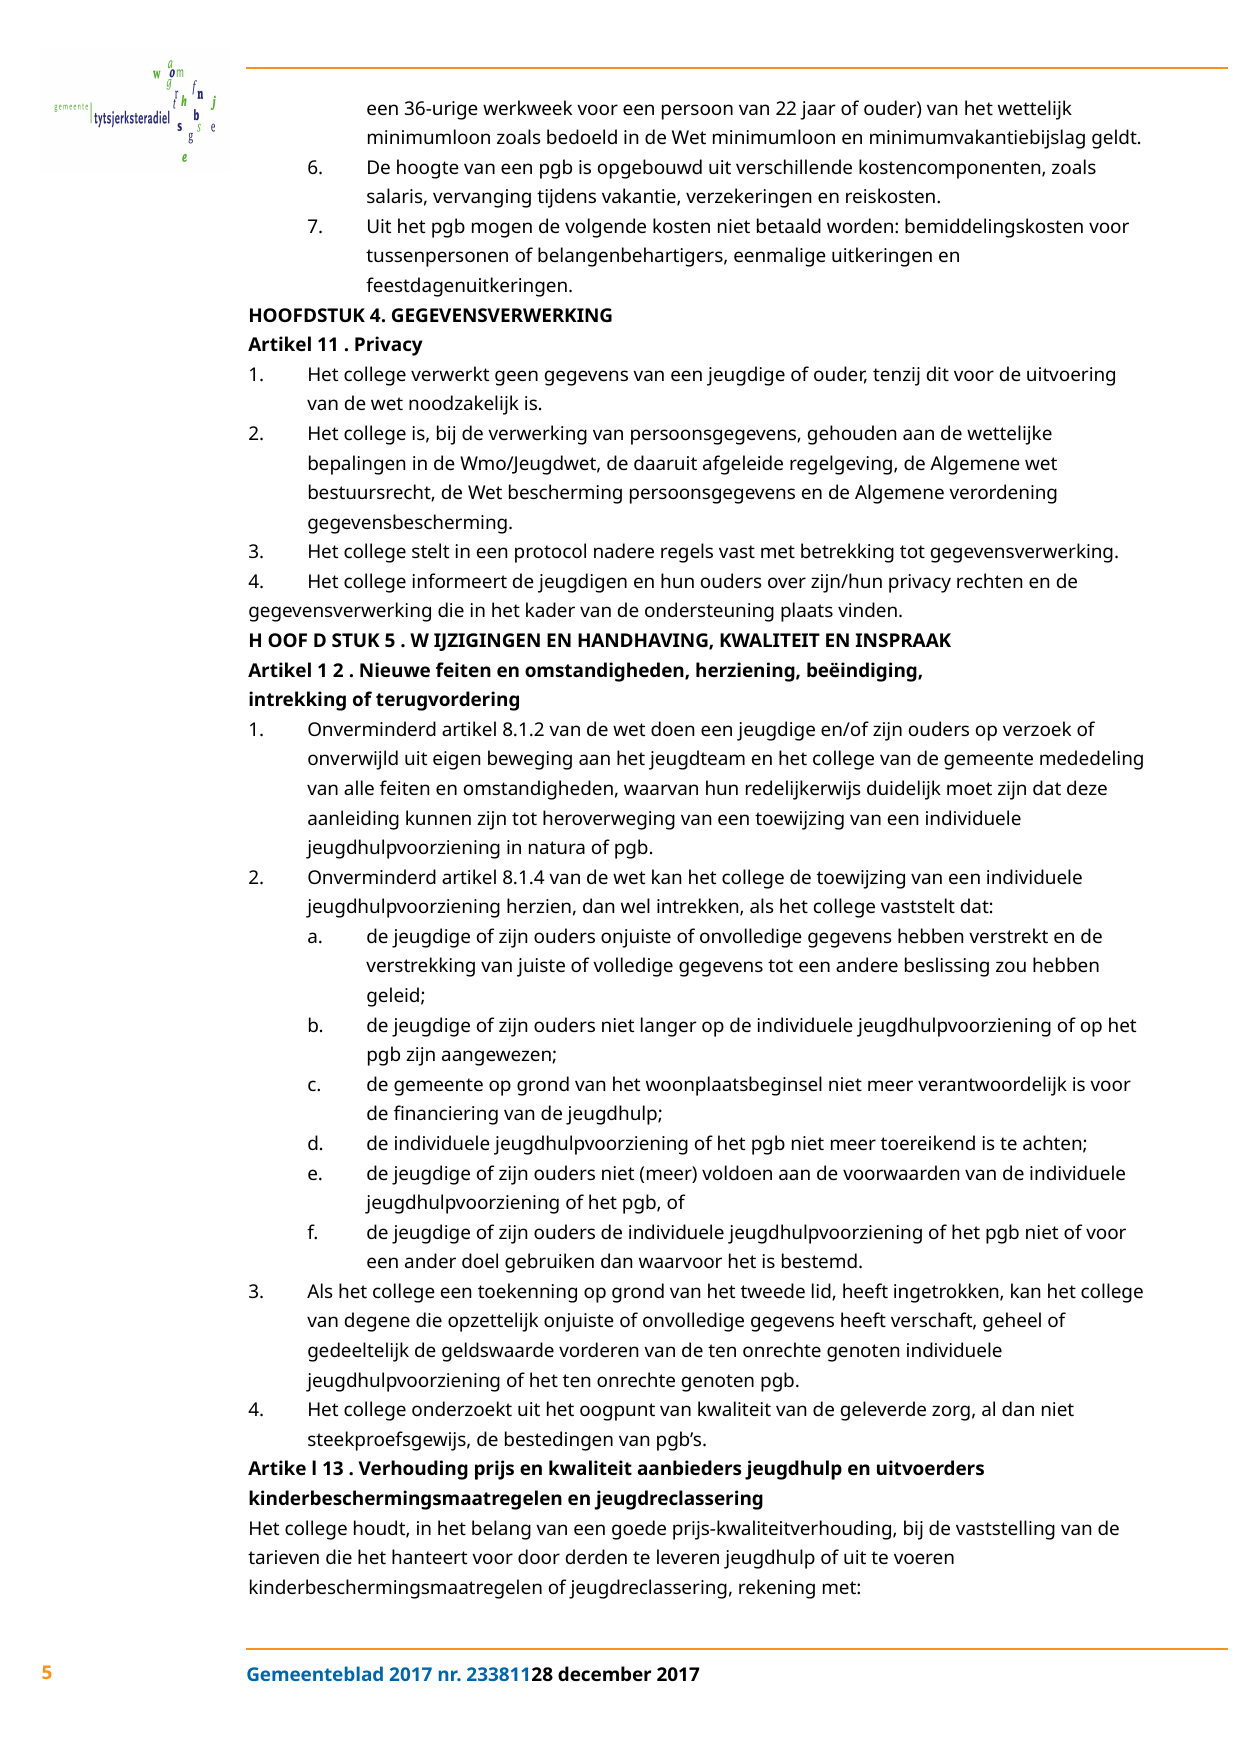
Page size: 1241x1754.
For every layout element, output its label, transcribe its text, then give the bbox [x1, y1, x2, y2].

list de jeugdige of zijn ouders onjuiste of onvolledige gegevens hebben verstrekt en de verstrekking van juiste of volledige gegevens tot een andere beslissing zou hebben geleid; [307, 923, 1152, 1008]
text Het college houdt, in het belang van een goede prijs-kwaliteitverhouding, bij de vaststelling van de tarieven die het hanteert voor door derden te leveren jeugdhulp of uit te voeren kinderbeschermingsmaatregelen of jeugdreclassering, rekening met: [248, 1515, 1152, 1600]
picture [41, 47, 231, 172]
text intrekking of terugvordering [248, 686, 1152, 712]
list Uit het pgb mogen de volgende kosten niet betaald worden: bemiddelingskosten voor tussenpersonen of belangenbehartigers, eenmalige uitkeringen en feestdagenuitkeringen. [307, 213, 1152, 298]
text Artike l 13 . Verhouding prijs en kwaliteit aanbieders jeugdhulp en uitvoerders [248, 1456, 1152, 1481]
list de gemeente op grond van het woonplaatsbeginsel niet meer verantwoordelijk is voor de financiering van de jeugdhulp; [307, 1071, 1152, 1126]
list Het college onderzoekt uit het oogpunt van kwaliteit van de geleverde zorg, al dan niet steekproefsgewijs, de bestedingen van pgb’s. [248, 1396, 1152, 1452]
list de jeugdige of zijn ouders niet (meer) voldoen aan de voorwaarden van de individuele jeugdhulpvoorziening of het pgb, of [307, 1160, 1152, 1215]
list de jeugdige of zijn ouders niet langer op de individuele jeugdhulpvoorziening of op het pgb zijn aangewezen; [307, 1012, 1152, 1067]
list Onverminderd artikel 8.1.2 van de wet doen een jeugdige en/of zijn ouders op verzoek of onverwijld uit eigen beweging aan het jeugdteam en het college van de gemeente mededeling van alle feiten en omstandigheden, waarvan hun redelijkerwijs duidelijk moet zijn dat deze aanleiding kunnen zijn tot heroverweging van een toewijzing van een individuele jeugdhulpvoorziening in natura of pgb. [248, 716, 1152, 860]
text kinderbeschermingsmaatregelen en jeugdreclassering [248, 1485, 1152, 1511]
list Onverminderd artikel 8.1.4 van de wet kan het college de toewijzing van een individuele jeugdhulpvoorziening herzien, dan wel intrekken, als het college vaststelt dat: [248, 864, 1152, 919]
list De hoogte van een pgb is opgebouwd uit verschillende kostencomponenten, zoals salaris, vervanging tijdens vakantie, verzekeringen en reiskosten. [307, 154, 1152, 209]
list Het college verwerkt geen gegevens van een jeugdige of ouder, tenzij dit voor de uitvoering van de wet noodzakelijk is. [248, 361, 1152, 416]
text Artikel 11 . Privacy [248, 331, 1152, 357]
list Het college stelt in een protocol nadere regels vast met betrekking tot gegevensverwerking. [248, 538, 1152, 564]
text gegevensverwerking die in het kader van de ondersteuning plaats vinden. [248, 598, 1152, 623]
list de individuele jeugdhulpvoorziening of het pgb niet meer toereikend is te achten; [307, 1130, 1152, 1156]
list een 36-urige werkweek voor een persoon van 22 jaar of ouder) van het wettelijk minimumloon zoals bedoeld in de Wet minimumloon en minimumvakantiebijslag geldt. [307, 95, 1152, 150]
list Het college informeert de jeugdigen en hun ouders over zijn/hun privacy rechten en de [248, 568, 1152, 594]
list Als het college een toekenning op grond van het tweede lid, heeft ingetrokken, kan het college van degene die opzettelijk onjuiste of onvolledige gegevens heeft verschaft, geheel of gedeeltelijk de geldswaarde vorderen van de ten onrechte genoten individuele jeugdhulpvoorziening of het ten onrechte genoten pgb. [248, 1278, 1152, 1393]
text Artikel 1 2 . Nieuwe feiten en omstandigheden, herziening, beëindiging, [248, 657, 1152, 683]
text H OOF D STUK 5 . W IJZIGINGEN EN HANDHAVING, KWALITEIT EN INSPRAAK [248, 627, 1152, 653]
list de jeugdige of zijn ouders de individuele jeugdhulpvoorziening of het pgb niet of voor een ander doel gebruiken dan waarvoor het is bestemd. [307, 1219, 1152, 1274]
list Het college is, bij de verwerking van persoonsgegevens, gehouden aan de wettelijke bepalingen in de Wmo/Jeugdwet, de daaruit afgeleide regelgeving, de Algemene wet bestuursrecht, de Wet bescherming persoonsgegevens en de Algemene verordening gegevensbescherming. [248, 420, 1152, 535]
text HOOFDSTUK 4. GEGEVENSVERWERKING [248, 302, 1152, 328]
